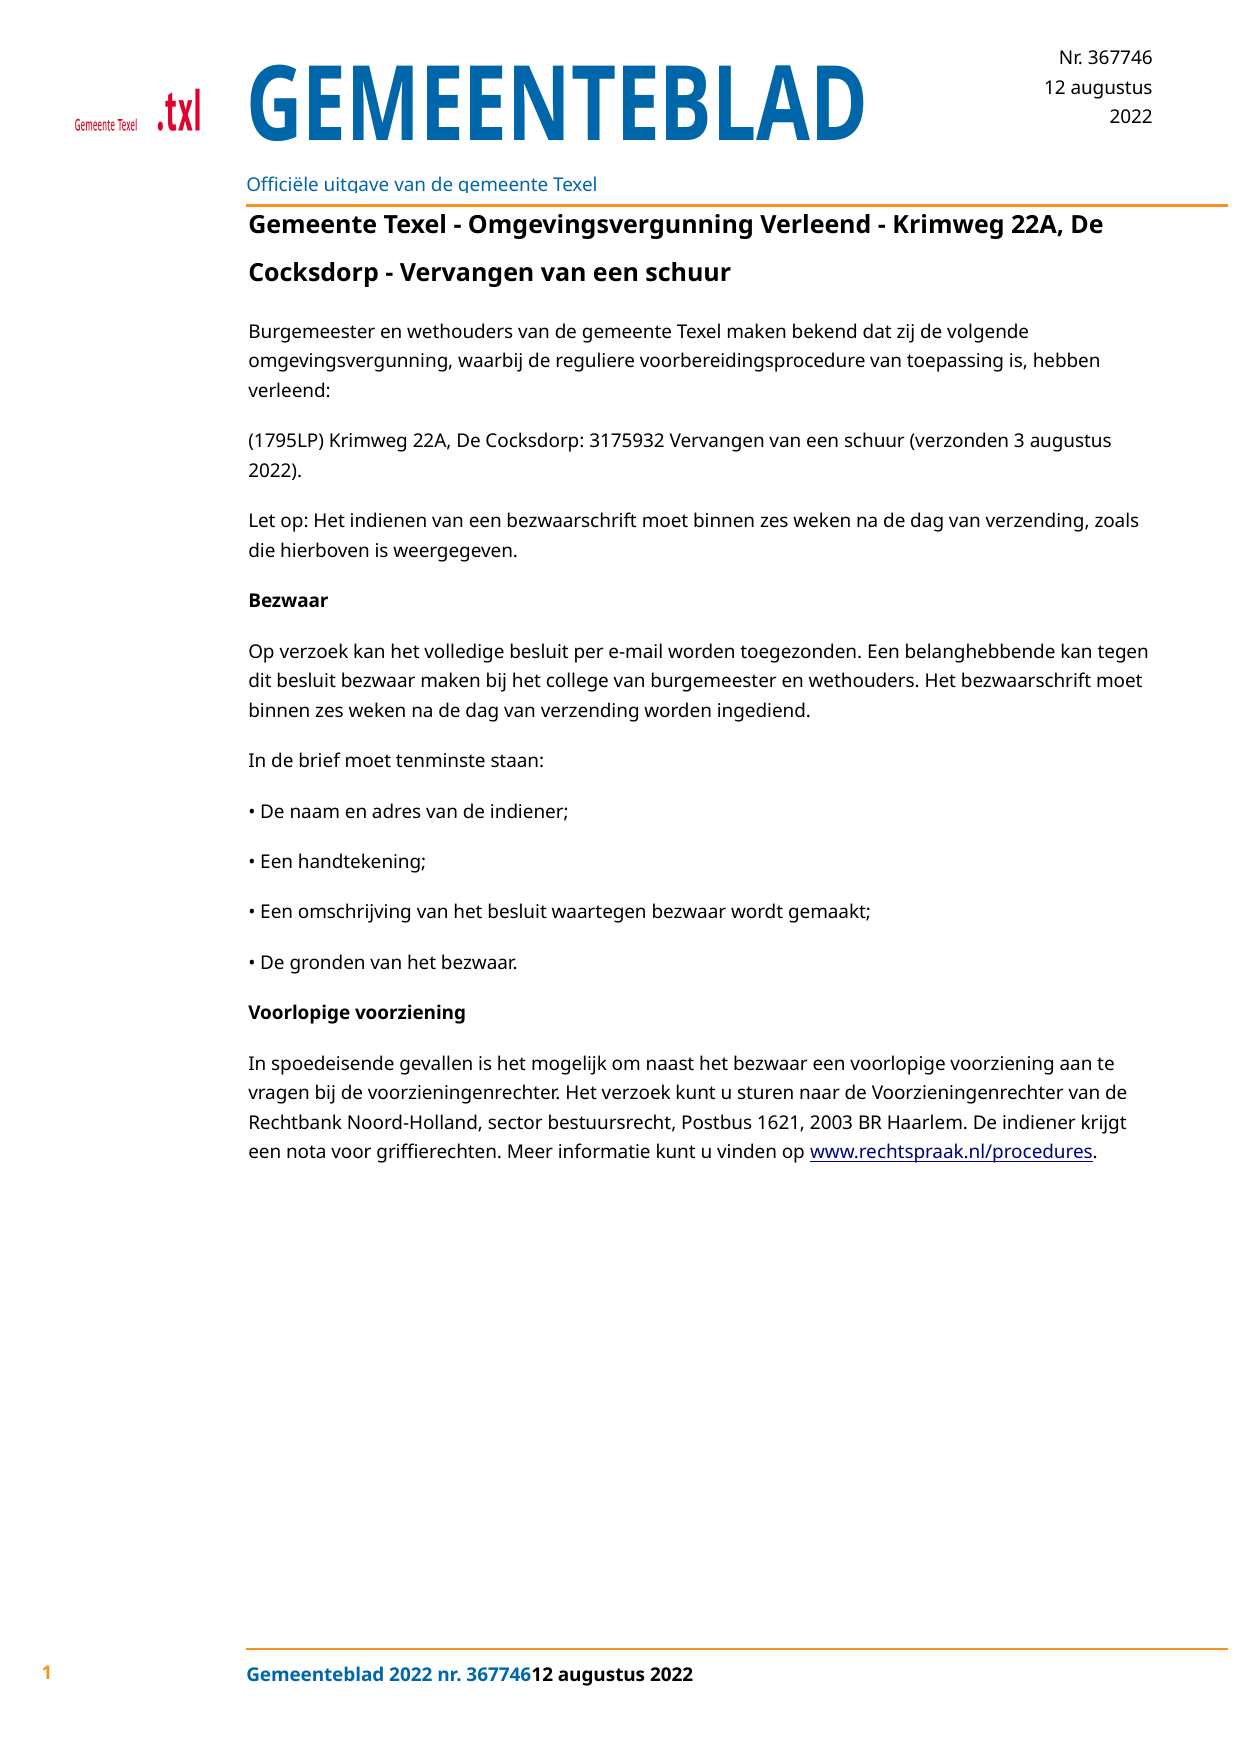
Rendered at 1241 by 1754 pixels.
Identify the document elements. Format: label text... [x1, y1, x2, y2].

picture [41, 47, 231, 172]
text Bezwaar [248, 587, 1152, 613]
text In spoedeisende gevallen is het mogelijk om naast het bezwaar een voorlopige voorziening aan te vragen bij de voorzieningenrechter. Het verzoek kunt u sturen naar de Voorzieningenrechter van de Rechtbank Noord-Holland, sector bestuursrecht, Postbus 1621, 2003 BR Haarlem. De indiener krijgt een nota voor griffierechten. Meer informatie kunt u vinden op www.rechtspraak.nl/procedures. [248, 1050, 1152, 1164]
text • De naam en adres van de indiener; [248, 798, 1152, 824]
text • De gronden van het bezwaar. [248, 949, 1152, 975]
text Gemeente Texel - Omgevingsvergunning Verleend - Krimweg 22A, De Cocksdorp - Vervangen van een schuur [248, 207, 1152, 288]
text • Een handtekening; [248, 848, 1152, 874]
text In de brief moet tenminste staan: [248, 747, 1152, 773]
text • Een omschrijving van het besluit waartegen bezwaar wordt gemaakt; [248, 899, 1152, 924]
text Burgemeester en wethouders van de gemeente Texel maken bekend dat zij de volgende omgevingsvergunning, waarbij de reguliere voorbereidingsprocedure van toepassing is, hebben verleend: [248, 318, 1152, 403]
text Let op: Het indienen van een bezwaarschrift moet binnen zes weken na de dag van verzending, zoals die hierboven is weergegeven. [248, 507, 1152, 563]
text Op verzoek kan het volledige besluit per e-mail worden toegezonden. Een belanghebbende kan tegen dit besluit bezwaar maken bij het college van burgemeester en wethouders. Het bezwaarschrift moet binnen zes weken na de dag van verzending worden ingediend. [248, 638, 1152, 723]
text Voorlopige voorziening [248, 999, 1152, 1025]
text (1795LP) Krimweg 22A, De Cocksdorp: 3175932 Vervangen van een schuur (verzonden 3 augustus 2022). [248, 427, 1152, 483]
